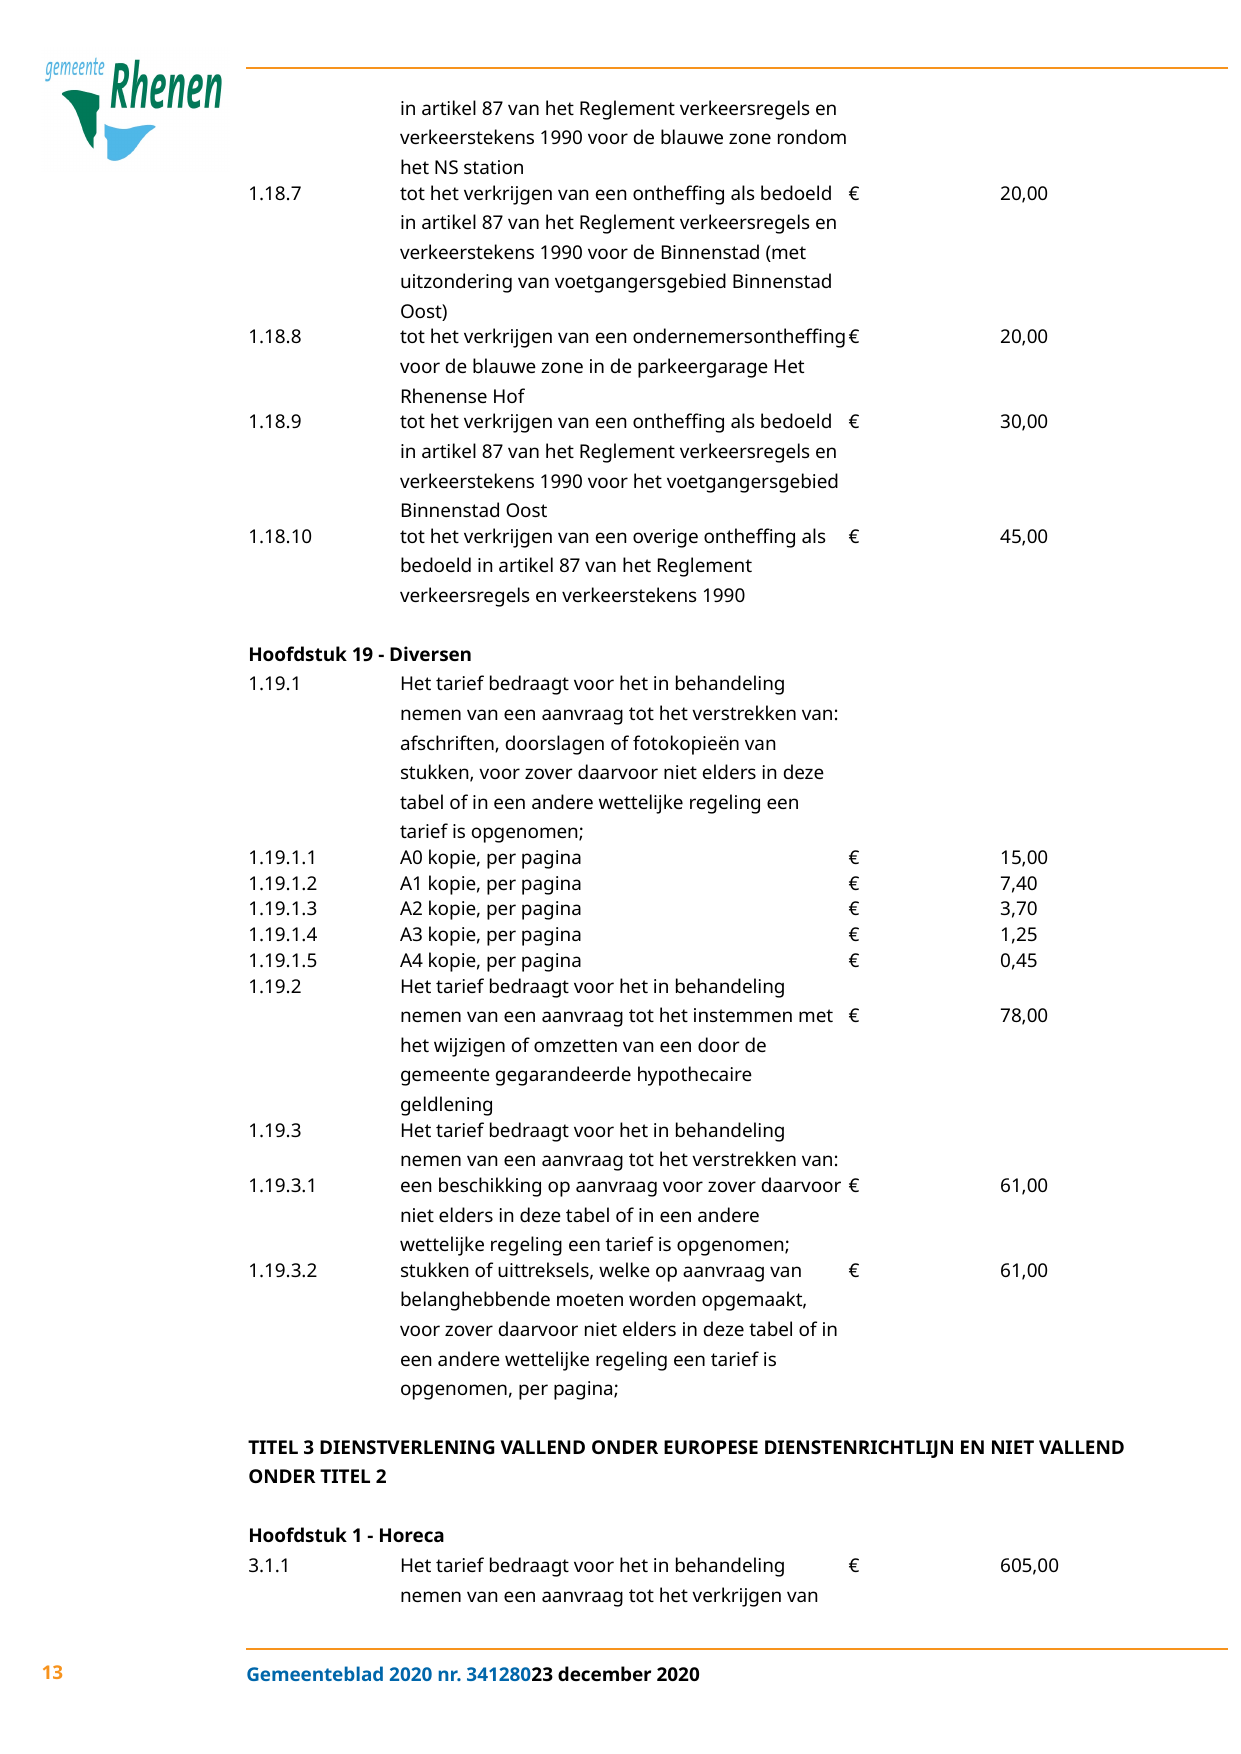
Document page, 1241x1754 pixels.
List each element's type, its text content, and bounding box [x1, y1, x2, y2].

table_cell A0 kopie, per pagina [400, 844, 848, 870]
table_cell € [848, 921, 1000, 947]
table_cell 45,00 [1000, 523, 1152, 608]
table_cell tot het verkrijgen van een overige ontheffing als bedoeld in artikel 87 van het Reglement verkeersregels en verkeerstekens 1990 [400, 523, 848, 608]
table_cell 1.19.1.5 [248, 947, 400, 973]
table_cell € [848, 523, 1000, 608]
table_header 605,00 [1000, 1553, 1152, 1608]
table_cell 20,00 [1000, 324, 1152, 409]
table_cell € [848, 896, 1000, 921]
table_cell [848, 95, 1000, 180]
text Hoofdstuk 1 - Horeca [248, 1523, 1152, 1548]
table_cell € [848, 973, 1000, 1117]
table_cell 1.19.2 [248, 973, 400, 1117]
table_cell 1.19.1.4 [248, 921, 400, 947]
table_cell tot het verkrijgen van een ondernemersontheffing voor de blauwe zone in de parkeergarage Het Rhenense Hof [400, 324, 848, 409]
table_cell 3,70 [1000, 896, 1152, 921]
table_header [848, 671, 1000, 844]
table_cell 1,25 [1000, 921, 1152, 947]
table_cell tot het verkrijgen van een ontheffing als bedoeld in artikel 87 van het Reglement verkeersregels en verkeerstekens 1990 voor de Binnenstad (met uitzondering van voetgangersgebied Binnenstad Oost) [400, 180, 848, 324]
table_cell 30,00 [1000, 409, 1152, 523]
table_cell 1.18.10 [248, 523, 400, 608]
table_cell [1000, 95, 1152, 180]
table_cell 1.19.3.1 [248, 1172, 400, 1257]
table_header 3.1.1 [248, 1553, 400, 1608]
table_cell € [848, 1172, 1000, 1257]
table_cell € [848, 180, 1000, 324]
table_cell 1.19.1.1 [248, 844, 400, 870]
table_cell in artikel 87 van het Reglement verkeersregels en verkeerstekens 1990 voor de blauwe zone rondom het NS station [400, 95, 848, 180]
table_cell € [848, 947, 1000, 973]
table_cell 61,00 [1000, 1257, 1152, 1401]
table_header Het tarief bedraagt voor het in behandeling nemen van een aanvraag tot het verkrijgen van [400, 1553, 848, 1608]
table_cell € [848, 409, 1000, 523]
table_cell 1.19.1.3 [248, 896, 400, 921]
table_cell 20,00 [1000, 180, 1152, 324]
table_cell 1.18.8 [248, 324, 400, 409]
table_cell € [848, 870, 1000, 896]
table_cell 61,00 [1000, 1172, 1152, 1257]
table_cell tot het verkrijgen van een ontheffing als bedoeld in artikel 87 van het Reglement verkeersregels en verkeerstekens 1990 voor het voetgangersgebied Binnenstad Oost [400, 409, 848, 523]
table_cell [248, 95, 400, 180]
table_header Het tarief bedraagt voor het in behandeling nemen van een aanvraag tot het verstrekken van: afschriften, doorslagen of fotokopieën van stukken, voor zover daarvoor niet elders in deze tabel of in een andere wettelijke regeling een tarief is opgenomen; [400, 671, 848, 844]
table_cell 1.19.1.2 [248, 870, 400, 896]
table_header 1.19.1 [248, 671, 400, 844]
table_cell 1.18.7 [248, 180, 400, 324]
table_cell 0,45 [1000, 947, 1152, 973]
table_cell 1.19.3.2 [248, 1257, 400, 1401]
picture [41, 47, 231, 172]
table_cell Het tarief bedraagt voor het in behandeling nemen van een aanvraag tot het verstrekken van: [400, 1117, 848, 1172]
table_cell stukken of uittreksels, welke op aanvraag van belanghebbende moeten worden opgemaakt, voor zover daarvoor niet elders in deze tabel of in een andere wettelijke regeling een tarief is opgenomen, per pagina; [400, 1257, 848, 1401]
table_cell A4 kopie, per pagina [400, 947, 848, 973]
table_cell 15,00 [1000, 844, 1152, 870]
table_cell A3 kopie, per pagina [400, 921, 848, 947]
table_cell een beschikking op aanvraag voor zover daarvoor niet elders in deze tabel of in een andere wettelijke regeling een tarief is opgenomen; [400, 1172, 848, 1257]
table_cell € [848, 324, 1000, 409]
table_cell 78,00 [1000, 973, 1152, 1117]
table_header [1000, 671, 1152, 844]
table_cell [848, 1117, 1000, 1172]
table_cell 7,40 [1000, 870, 1152, 896]
table_cell Het tarief bedraagt voor het in behandeling nemen van een aanvraag tot het instemmen met het wijzigen of omzetten van een door de gemeente gegarandeerde hypothecaire geldlening [400, 973, 848, 1117]
text TITEL 3 DIENSTVERLENING VALLEND ONDER EUROPESE DIENSTENRICHTLIJN EN NIET VALLEND ONDER TITEL 2 [248, 1434, 1152, 1489]
table_header € [848, 1553, 1000, 1608]
table_cell A2 kopie, per pagina [400, 896, 848, 921]
text Hoofdstuk 19 - Diversen [248, 641, 1152, 667]
table_cell 1.19.3 [248, 1117, 400, 1172]
table_cell € [848, 1257, 1000, 1401]
table_cell 1.18.9 [248, 409, 400, 523]
table_cell [1000, 1117, 1152, 1172]
table_cell A1 kopie, per pagina [400, 870, 848, 896]
table_cell € [848, 844, 1000, 870]
